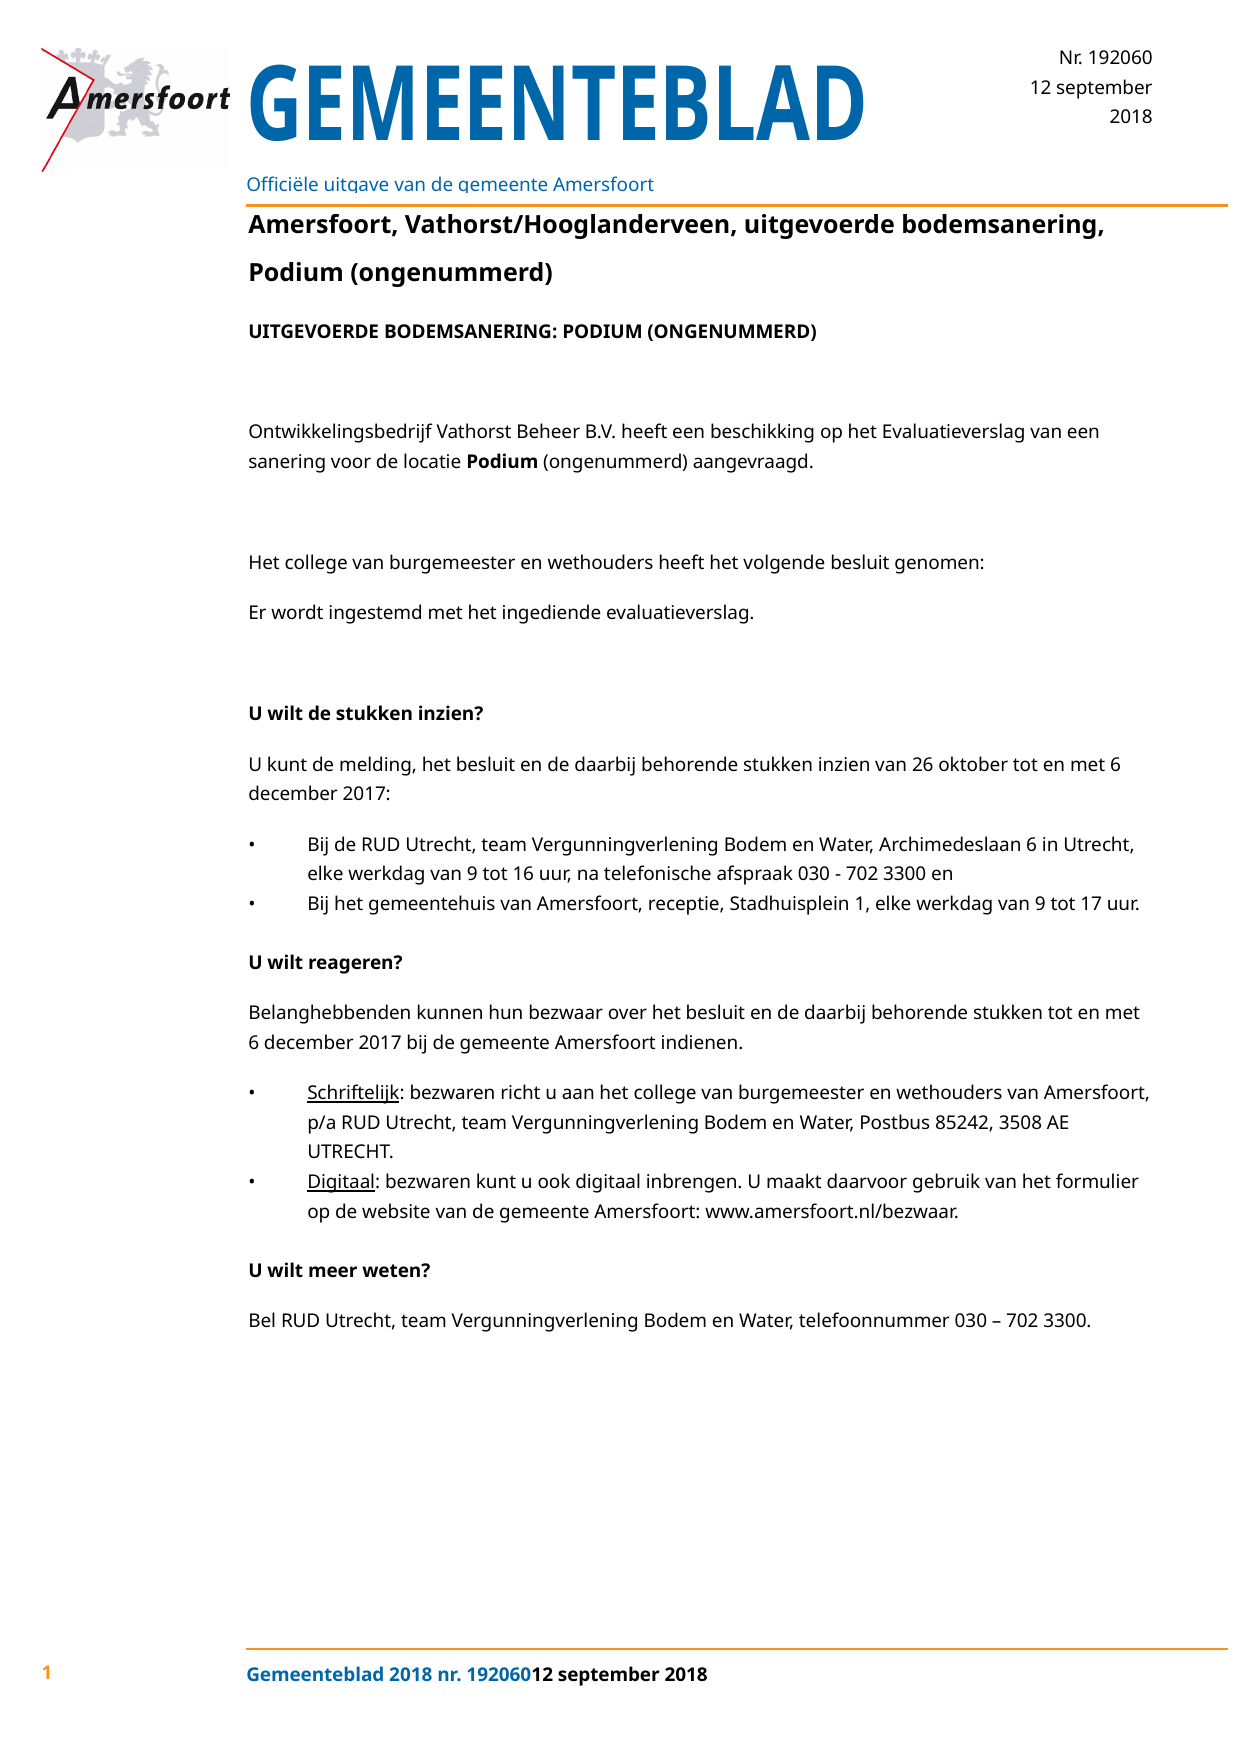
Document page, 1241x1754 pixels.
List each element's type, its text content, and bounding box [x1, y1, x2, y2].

text UITGEVOERDE BODEMSANERING: PODIUM (ONGENUMMERD) [248, 318, 1152, 344]
list Bij de RUD Utrecht, team Vergunningverlening Bodem en Water, Archimedeslaan 6 in Utrecht, elke werkdag van 9 tot 16 uur, na telefonische afspraak 030 - 702 3300 en [248, 831, 1152, 886]
text U wilt reageren? [248, 949, 1152, 975]
text Het college van burgemeester en wethouders heeft het volgende besluit genomen: [248, 549, 1152, 575]
text Amersfoort, Vathorst/Hooglanderveen, uitgevoerde bodemsanering, Podium (ongenummerd) [248, 207, 1152, 288]
text U kunt de melding, het besluit en de daarbij behorende stukken inzien van 26 oktober tot en met 6 december 2017: [248, 751, 1152, 806]
text Belanghebbenden kunnen hun bezwaar over het besluit en de daarbij behorende stukken tot en met 6 december 2017 bij de gemeente Amersfoort indienen. [248, 999, 1152, 1055]
text U wilt de stukken inzien? [248, 700, 1152, 726]
text U wilt meer weten? [248, 1257, 1152, 1283]
list Bij het gemeentehuis van Amersfoort, receptie, Stadhuisplein 1, elke werkdag van 9 tot 17 uur. [248, 890, 1152, 916]
list Schriftelijk: bezwaren richt u aan het college van burgemeester en wethouders van Amersfoort, p/a RUD Utrecht, team Vergunningverlening Bodem en Water, Postbus 85242, 3508 AE UTRECHT. [248, 1079, 1152, 1164]
text Er wordt ingestemd met het ingediende evaluatieverslag. [248, 599, 1152, 625]
text Ontwikkelingsbedrijf Vathorst Beheer B.V. heeft een beschikking op het Evaluatieverslag van een sanering voor de locatie Podium (ongenummerd) aangevraagd. [248, 419, 1152, 474]
picture [41, 47, 231, 172]
text Bel RUD Utrecht, team Vergunningverlening Bodem en Water, telefoonnummer 030 – 702 3300. [248, 1307, 1152, 1333]
list Digitaal: bezwaren kunt u ook digitaal inbrengen. U maakt daarvoor gebruik van het formulier op de website van de gemeente Amersfoort: www.amersfoort.nl/bezwaar. [248, 1168, 1152, 1224]
